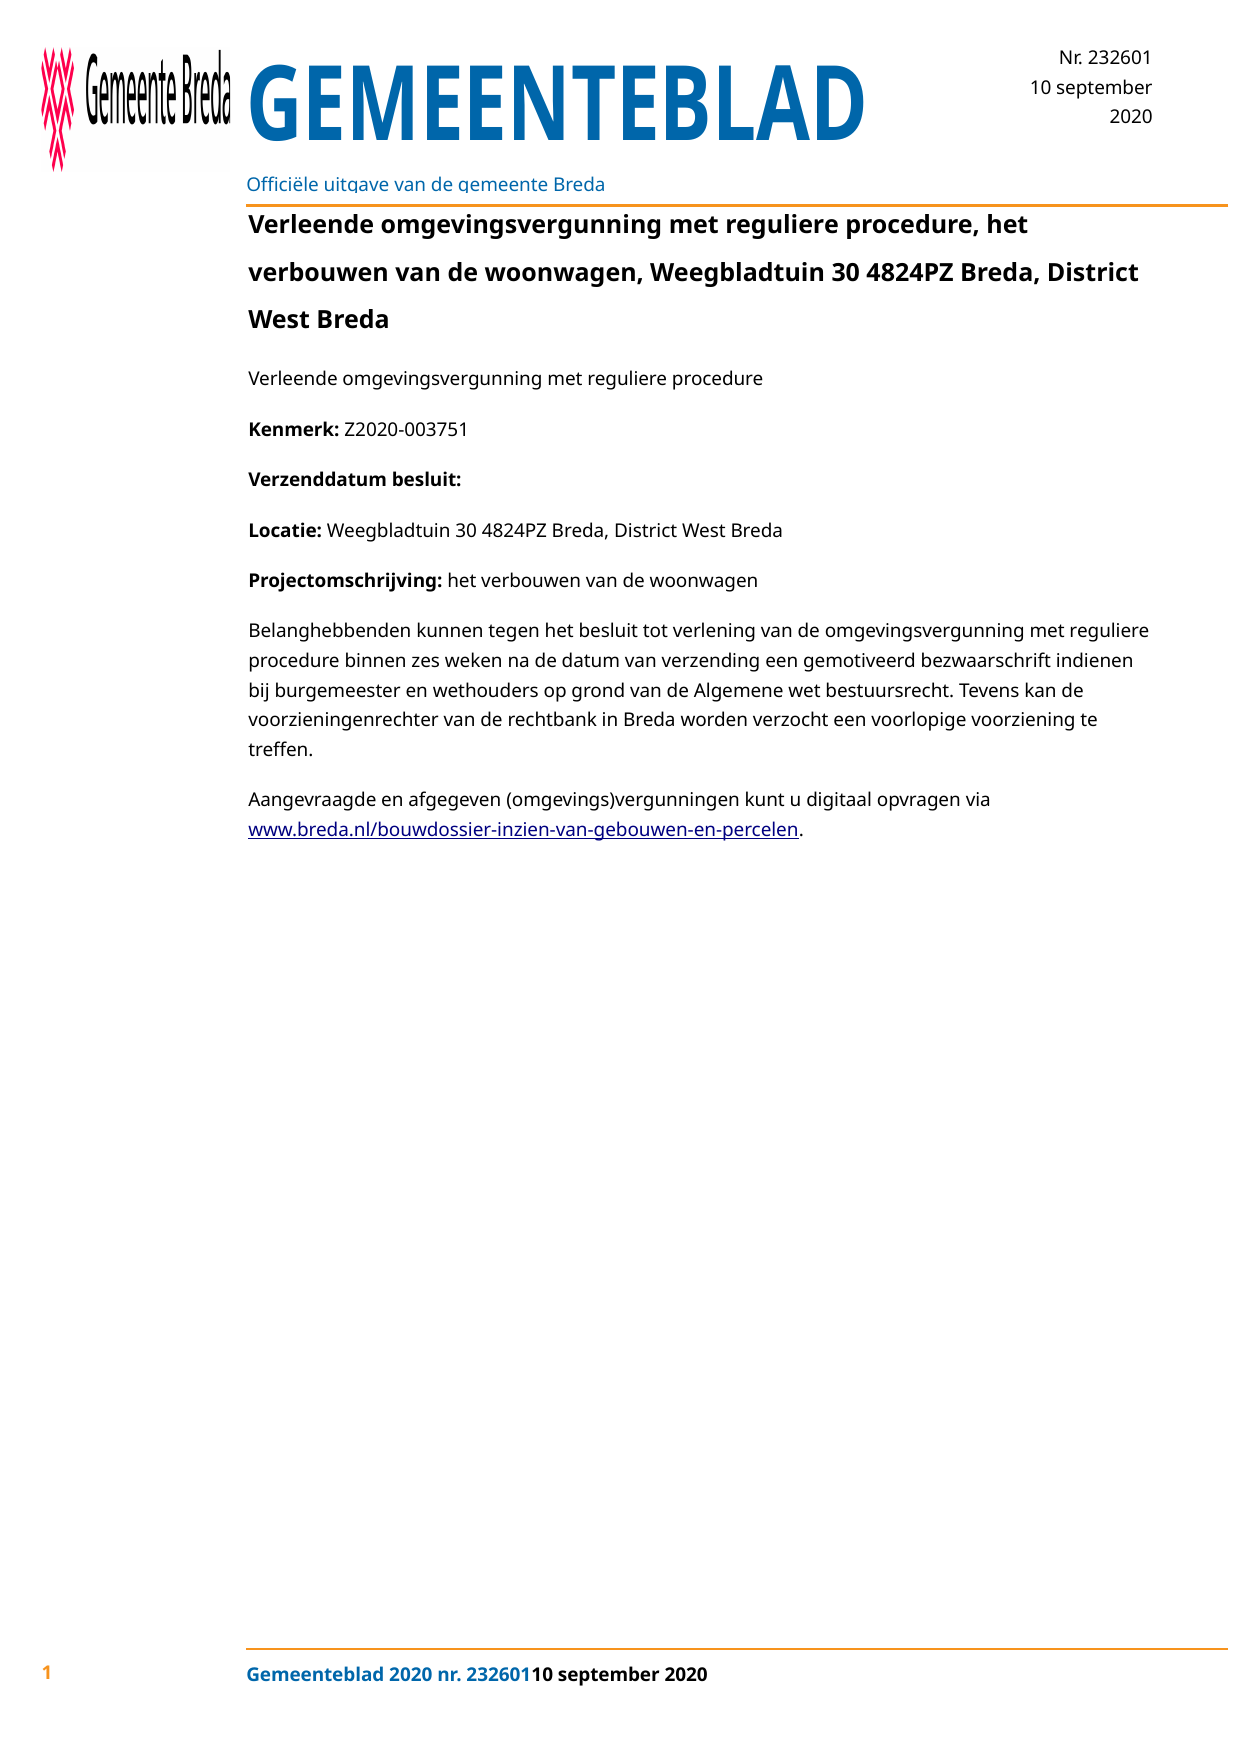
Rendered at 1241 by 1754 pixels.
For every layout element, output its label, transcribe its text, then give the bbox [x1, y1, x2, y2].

text Projectomschrijving: het verbouwen van de woonwagen [248, 567, 1152, 593]
text Locatie: Weegbladtuin 30 4824PZ Breda, District West Breda [248, 517, 1152, 542]
text Verzenddatum besluit: [248, 466, 1152, 492]
text Belanghebbenden kunnen tegen het besluit tot verlening van de omgevingsvergunning met reguliere procedure binnen zes weken na de datum van verzending een gemotiveerd bezwaarschrift indienen bij burgemeester en wethouders op grond van de Algemene wet bestuursrecht. Tevens kan de voorzieningenrechter van de rechtbank in Breda worden verzocht een voorlopige voorziening te treffen. [248, 618, 1152, 762]
text Kenmerk: Z2020-003751 [248, 416, 1152, 442]
text Aangevraagde en afgegeven (omgevings)vergunningen kunt u digitaal opvragen via www.breda.nl/bouwdossier-inzien-van-gebouwen-en-percelen. [248, 786, 1152, 842]
text Verleende omgevingsvergunning met reguliere procedure [248, 366, 1152, 391]
picture [41, 47, 231, 172]
text Verleende omgevingsvergunning met reguliere procedure, het verbouwen van de woonwagen, Weegbladtuin 30 4824PZ Breda, District West Breda [248, 207, 1152, 336]
